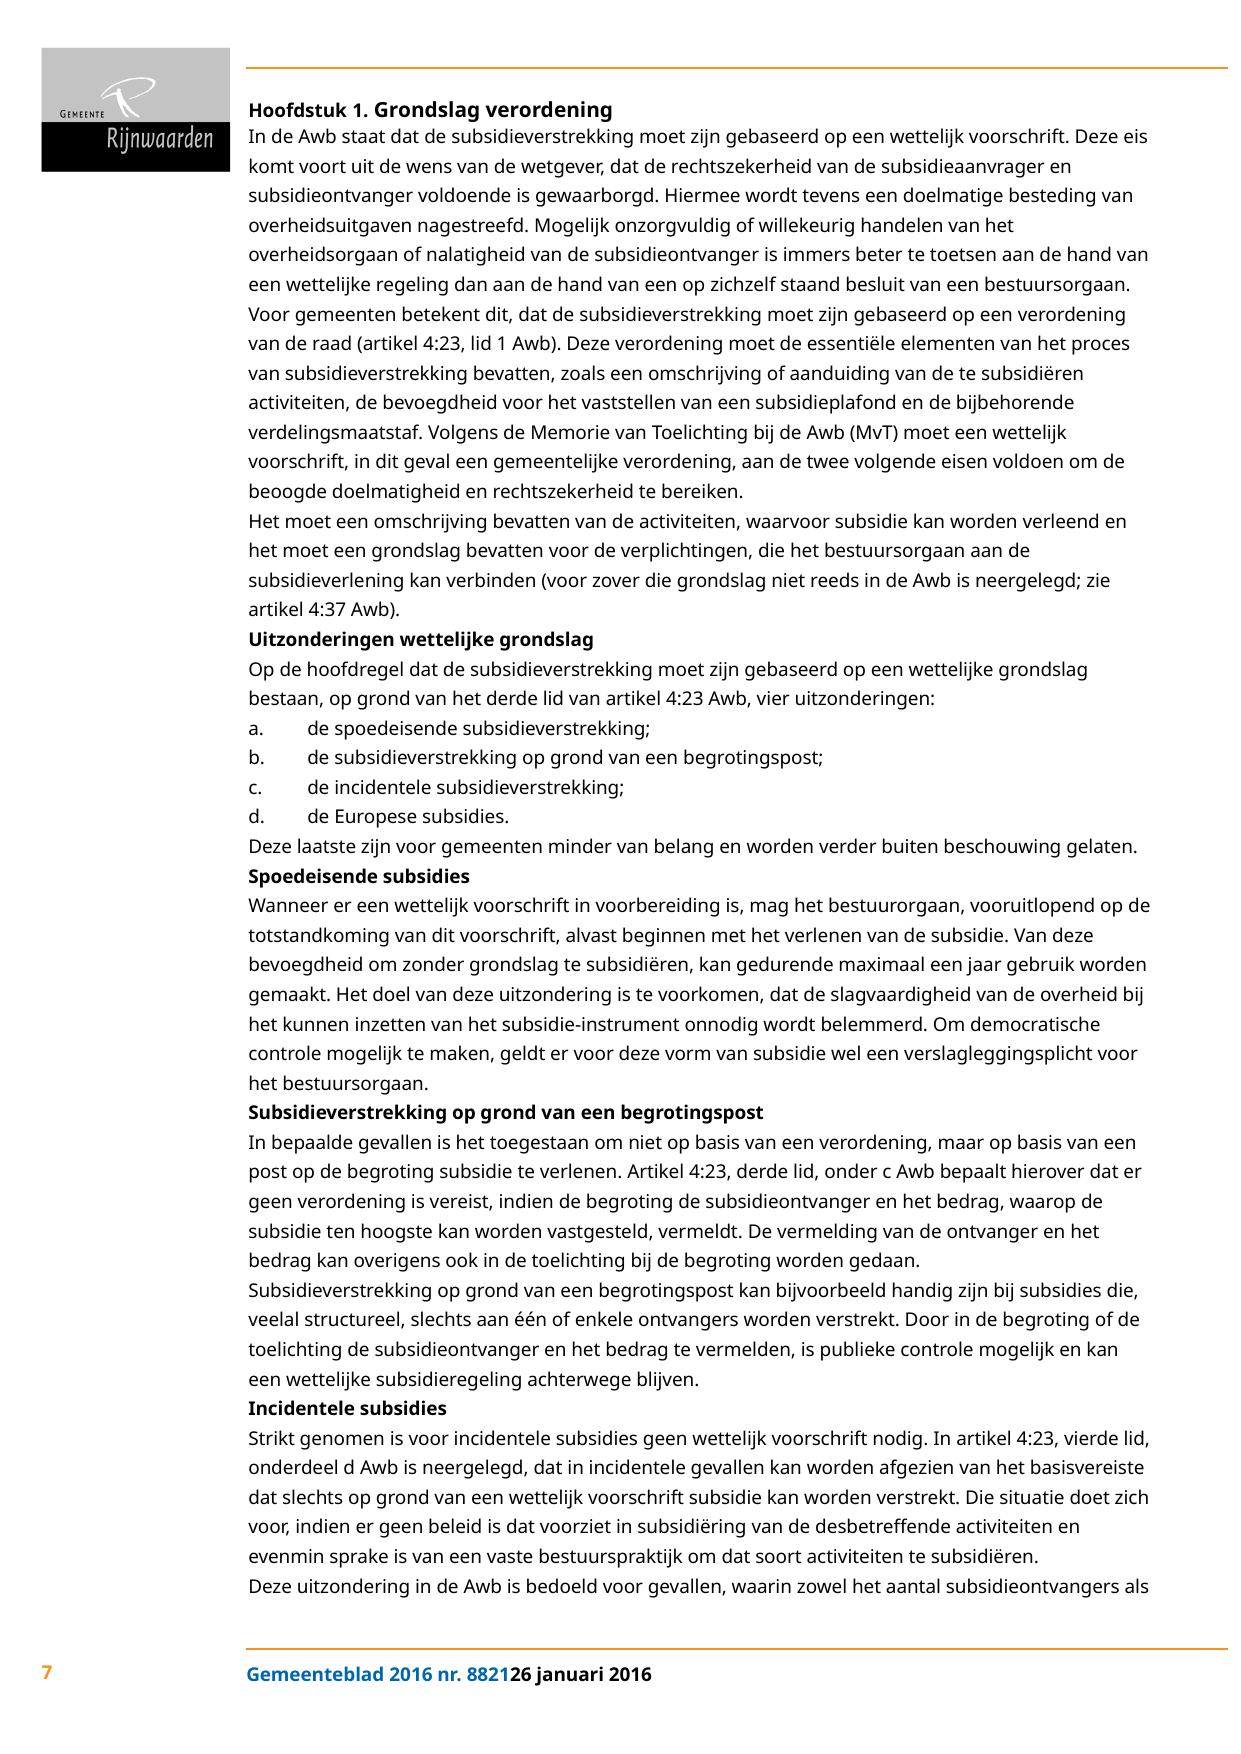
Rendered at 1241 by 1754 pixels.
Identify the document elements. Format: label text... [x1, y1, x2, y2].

picture [41, 47, 231, 172]
text Deze laatste zijn voor gemeenten minder van belang en worden verder buiten beschouwing gelaten. [248, 833, 1152, 859]
list de subsidieverstrekking op grond van een begrotingspost; [248, 744, 1152, 770]
text Subsidieverstrekking op grond van een begrotingspost [248, 1099, 1152, 1125]
list de Europese subsidies. [248, 804, 1152, 829]
text Incidentele subsidies [248, 1395, 1152, 1421]
text In bepaalde gevallen is het toegestaan om niet op basis van een verordening, maar op basis van een post op de begroting subsidie te verlenen. Artikel 4:23, derde lid, onder c Awb bepaalt hierover dat er geen verordening is vereist, indien de begroting de subsidieontvanger en het bedrag, waarop de subsidie ten hoogste kan worden vastgesteld, vermeldt. De vermelding van de ontvanger en het bedrag kan overigens ook in de toelichting bij de begroting worden gedaan. [248, 1129, 1152, 1273]
text Op de hoofdregel dat de subsidieverstrekking moet zijn gebaseerd op een wettelijke grondslag bestaan, op grond van het derde lid van artikel 4:23 Awb, vier uitzonderingen: [248, 656, 1152, 711]
text Voor gemeenten betekent dit, dat de subsidieverstrekking moet zijn gebaseerd op een verordening van de raad (artikel 4:23, lid 1 Awb). Deze verordening moet de essentiële elementen van het proces van subsidieverstrekking bevatten, zoals een omschrijving of aanduiding van de te subsidiëren activiteiten, de bevoegdheid voor het vaststellen van een subsidieplafond en de bijbehorende verdelingsmaatstaf. Volgens de Memorie van Toelichting bij de Awb (MvT) moet een wettelijk voorschrift, in dit geval een gemeentelijke verordening, aan de twee volgende eisen voldoen om de beoogde doelmatigheid en rechtszekerheid te bereiken. [248, 301, 1152, 504]
text Subsidieverstrekking op grond van een begrotingspost kan bijvoorbeeld handig zijn bij subsidies die, veelal structureel, slechts aan één of enkele ontvangers worden verstrekt. Door in de begroting of de toelichting de subsidieontvanger en het bedrag te vermelden, is publieke controle mogelijk en kan een wettelijke subsidieregeling achterwege blijven. [248, 1277, 1152, 1391]
text Uitzonderingen wettelijke grondslag [248, 626, 1152, 652]
text Deze uitzondering in de Awb is bedoeld voor gevallen, waarin zowel het aantal subsidieontvangers als [248, 1573, 1152, 1598]
list de incidentele subsidieverstrekking; [248, 774, 1152, 800]
text Strikt genomen is voor incidentele subsidies geen wettelijk voorschrift nodig. In artikel 4:23, vierde lid, onderdeel d Awb is neergelegd, dat in incidentele gevallen kan worden afgezien van het basisvereiste dat slechts op grond van een wettelijk voorschrift subsidie kan worden verstrekt. Die situatie doet zich voor, indien er geen beleid is dat voorziet in subsidiëring van de desbetreffende activiteiten en evenmin sprake is van een vaste bestuurspraktijk om dat soort activiteiten te subsidiëren. [248, 1425, 1152, 1569]
text Hoofdstuk 1. Grondslag verordening [248, 95, 1152, 123]
text In de Awb staat dat de subsidieverstrekking moet zijn gebaseerd op een wettelijk voorschrift. Deze eis komt voort uit de wens van de wetgever, dat de rechtszekerheid van de subsidieaanvrager en subsidieontvanger voldoende is gewaarborgd. Hiermee wordt tevens een doelmatige besteding van overheidsuitgaven nagestreefd. Mogelijk onzorgvuldig of willekeurig handelen van het overheidsorgaan of nalatigheid van de subsidieontvanger is immers beter te toetsen aan de hand van een wettelijke regeling dan aan de hand van een op zichzelf staand besluit van een bestuursorgaan. [248, 123, 1152, 297]
text Wanneer er een wettelijk voorschrift in voorbereiding is, mag het bestuurorgaan, vooruitlopend op de totstandkoming van dit voorschrift, alvast beginnen met het verlenen van de subsidie. Van deze bevoegdheid om zonder grondslag te subsidiëren, kan gedurende maximaal een jaar gebruik worden gemaakt. Het doel van deze uitzondering is te voorkomen, dat de slagvaardigheid van de overheid bij het kunnen inzetten van het subsidie-instrument onnodig wordt belemmerd. Om democratische controle mogelijk te maken, geldt er voor deze vorm van subsidie wel een verslagleggingsplicht voor het bestuursorgaan. [248, 892, 1152, 1096]
text Het moet een omschrijving bevatten van de activiteiten, waarvoor subsidie kan worden verleend en het moet een grondslag bevatten voor de verplichtingen, die het bestuursorgaan aan de subsidieverlening kan verbinden (voor zover die grondslag niet reeds in de Awb is neergelegd; zie artikel 4:37 Awb). [248, 508, 1152, 622]
list de spoedeisende subsidieverstrekking; [248, 715, 1152, 741]
text Spoedeisende subsidies [248, 863, 1152, 888]
